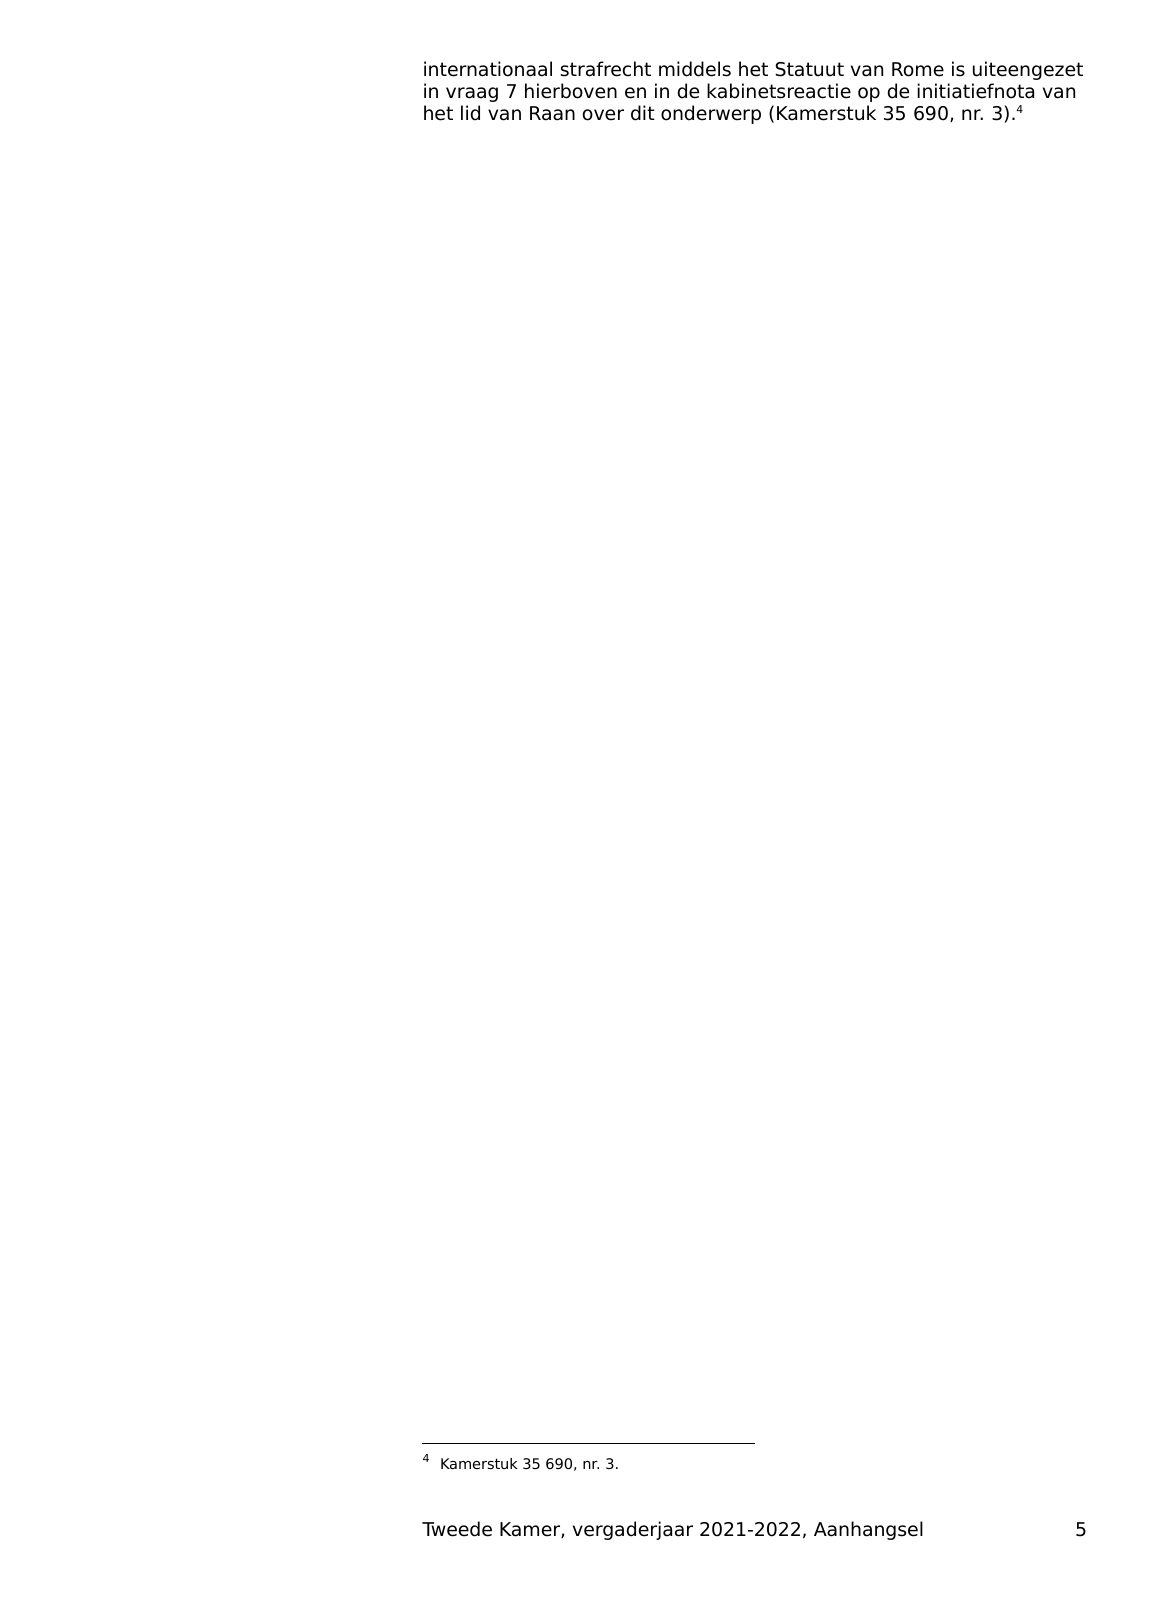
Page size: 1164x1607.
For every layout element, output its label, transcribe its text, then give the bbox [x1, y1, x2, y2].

text Kamerstuk 35 690, nr. 3. [422, 1452, 1087, 1474]
text internationaal strafrecht middels het Statuut van Rome is uiteengezet in vraag 7 hierboven en in de kabinetsreactie op de initiatiefnota van het lid van Raan over dit onderwerp (Kamerstuk 35 690, nr. 3). [422, 59, 1087, 125]
